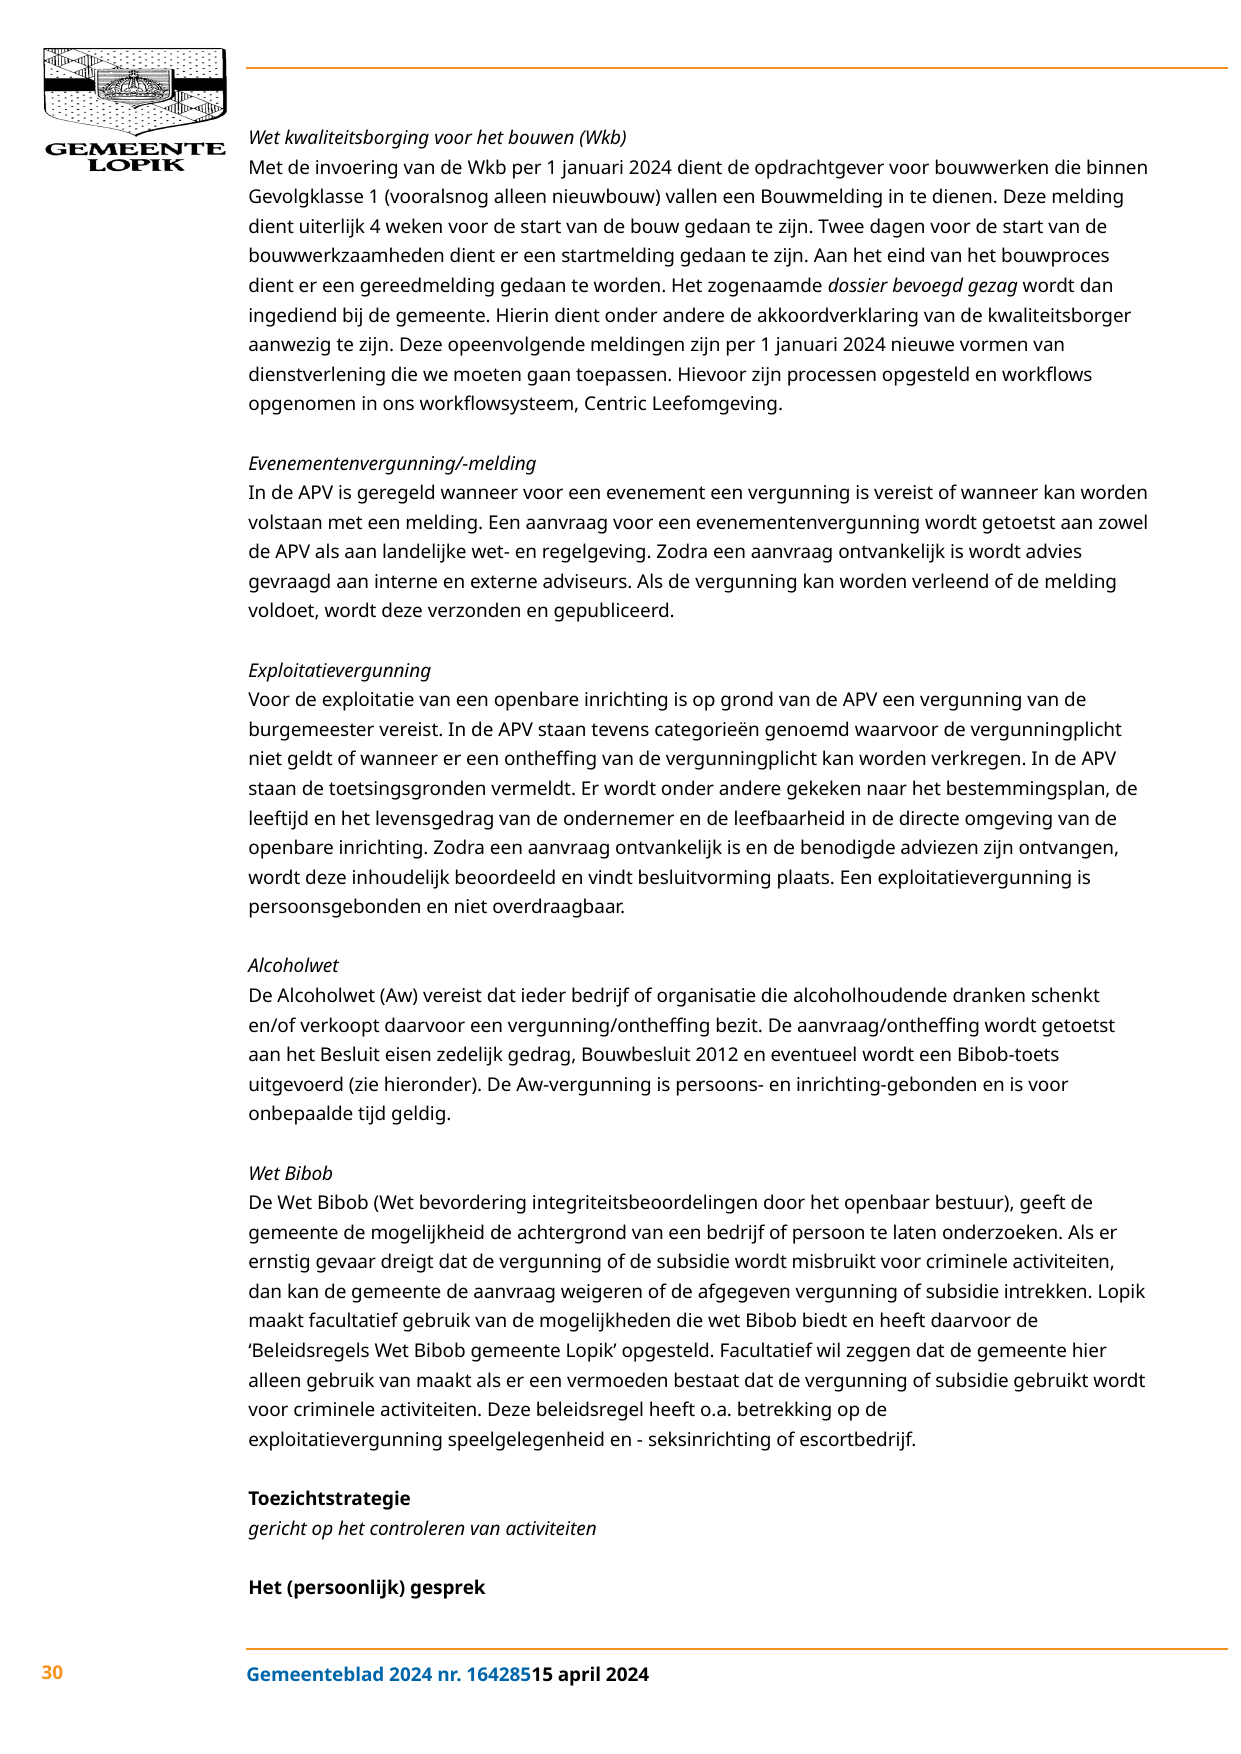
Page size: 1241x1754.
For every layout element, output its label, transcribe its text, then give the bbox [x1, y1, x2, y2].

text Toezichtstrategie [248, 1485, 1152, 1511]
text Voor de exploitatie van een openbare inrichting is op grond van de APV een vergunning van de burgemeester vereist. In de APV staan tevens categorieën genoemd waarvoor de vergunningplicht niet geldt of wanneer er een ontheffing van de vergunningplicht kan worden verkregen. In de APV staan de toetsingsgronden vermeldt. Er wordt onder andere gekeken naar het bestemmingsplan, de leeftijd en het levensgedrag van de ondernemer en de leefbaarheid in de directe omgeving van de openbare inrichting. Zodra een aanvraag ontvankelijk is en de benodigde adviezen zijn ontvangen, wordt deze inhoudelijk beoordeeld en vindt besluitvorming plaats. Een exploitatievergunning is persoonsgebonden en niet overdraagbaar. [248, 686, 1152, 919]
text Het (persoonlijk) gesprek [248, 1574, 1152, 1600]
text Wet kwaliteitsborging voor het bouwen (Wkb) [248, 124, 1152, 150]
text De Alcoholwet (Aw) vereist dat ieder bedrijf of organisatie die alcoholhoudende dranken schenkt en/of verkoopt daarvoor een vergunning/ontheffing bezit. De aanvraag/ontheffing wordt getoetst aan het Besluit eisen zedelijk gedrag, Bouwbesluit 2012 en eventueel wordt een Bibob-toets uitgevoerd (zie hieronder). De Aw-vergunning is persoons- en inrichting-gebonden en is voor onbepaalde tijd geldig. [248, 982, 1152, 1126]
text In de APV is geregeld wanneer voor een evenement een vergunning is vereist of wanneer kan worden volstaan met een melding. Een aanvraag voor een evenementenvergunning wordt getoetst aan zowel de APV als aan landelijke wet- en regelgeving. Zodra een aanvraag ontvankelijk is wordt advies gevraagd aan interne en externe adviseurs. Als de vergunning kan worden verleend of de melding voldoet, wordt deze verzonden en gepubliceerd. [248, 479, 1152, 623]
text Evenementenvergunning/-melding [248, 450, 1152, 476]
text De Wet Bibob (Wet bevordering integriteitsbeoordelingen door het openbaar bestuur), geeft de gemeente de mogelijkheid de achtergrond van een bedrijf of persoon te laten onderzoeken. Als er ernstig gevaar dreigt dat de vergunning of de subsidie wordt misbruikt voor criminele activiteiten, dan kan de gemeente de aanvraag weigeren of de afgegeven vergunning of subsidie intrekken. Lopik maakt facultatief gebruik van de mogelijkheden die wet Bibob biedt en heeft daarvoor de ‘Beleidsregels Wet Bibob gemeente Lopik’ opgesteld. Facultatief wil zeggen dat de gemeente hier alleen gebruik van maakt als er een vermoeden bestaat dat de vergunning of subsidie gebruikt wordt voor criminele activiteiten. Deze beleidsregel heeft o.a. betrekking op de exploitatievergunning speelgelegenheid en - seksinrichting of escortbedrijf. [248, 1189, 1152, 1452]
text Met de invoering van de Wkb per 1 januari 2024 dient de opdrachtgever voor bouwwerken die binnen Gevolgklasse 1 (vooralsnog alleen nieuwbouw) vallen een Bouwmelding in te dienen. Deze melding dient uiterlijk 4 weken voor de start van de bouw gedaan te zijn. Twee dagen voor de start van de bouwwerkzaamheden dient er een startmelding gedaan te zijn. Aan het eind van het bouwproces dient er een gereedmelding gedaan te worden. Het zogenaamde dossier bevoegd gezag wordt dan ingediend bij de gemeente. Hierin dient onder andere de akkoordverklaring van de kwaliteitsborger aanwezig te zijn. Deze opeenvolgende meldingen zijn per 1 januari 2024 nieuwe vormen van dienstverlening die we moeten gaan toepassen. Hievoor zijn processen opgesteld en workflows opgenomen in ons workflowsysteem, Centric Leefomgeving. [248, 154, 1152, 416]
picture [41, 47, 231, 172]
text gericht op het controleren van activiteiten [248, 1515, 1152, 1541]
text Wet Bibob [248, 1160, 1152, 1186]
text Exploitatievergunning [248, 657, 1152, 683]
text Alcoholwet [248, 953, 1152, 978]
